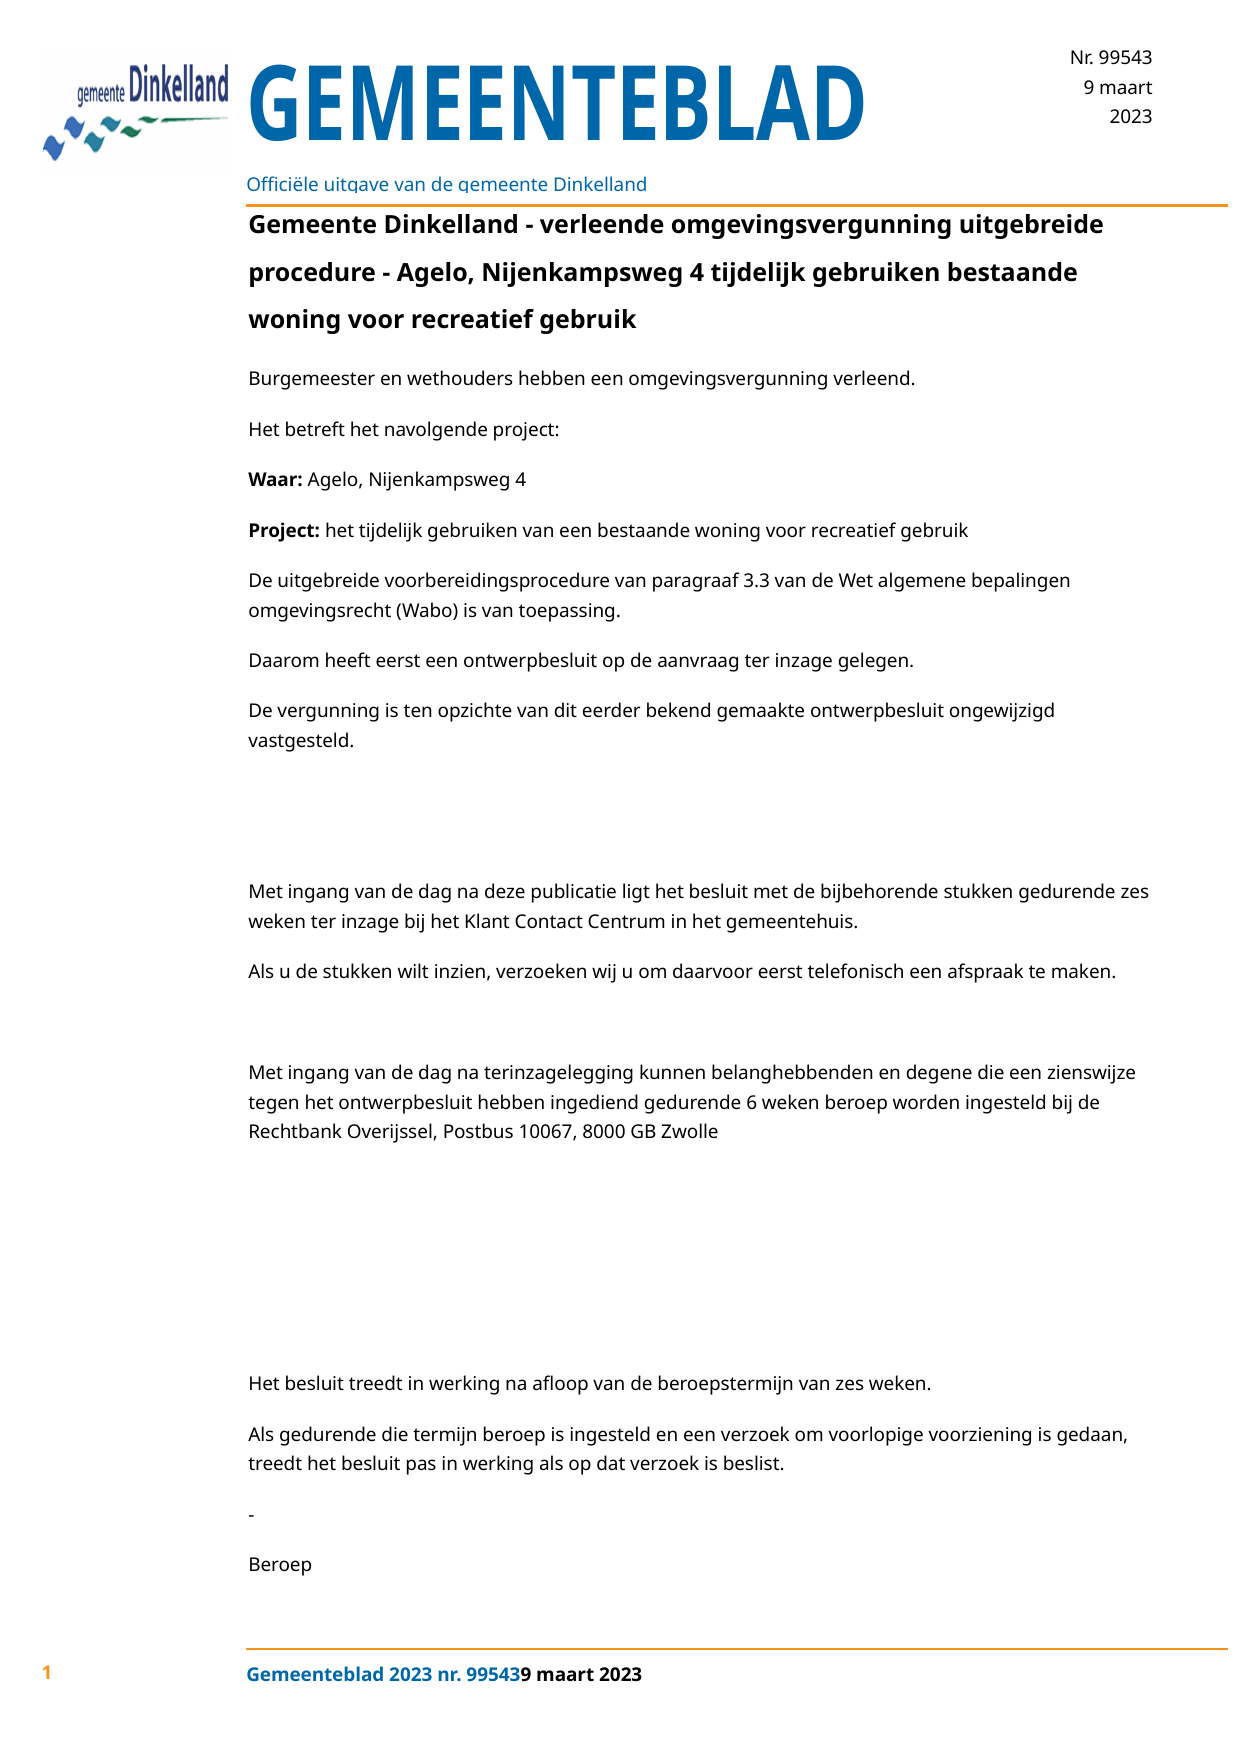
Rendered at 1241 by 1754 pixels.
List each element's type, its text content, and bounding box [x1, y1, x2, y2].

text Met ingang van de dag na terinzagelegging kunnen belanghebbenden en degene die een zienswijze tegen het ontwerpbesluit hebben ingediend gedurende 6 weken beroep worden ingesteld bij de Rechtbank Overijssel, Postbus 10067, 8000 GB Zwolle [248, 1059, 1152, 1144]
text Met ingang van de dag na deze publicatie ligt het besluit met de bijbehorende stukken gedurende zes weken ter inzage bij het Klant Contact Centrum in het gemeentehuis. [248, 878, 1152, 934]
text Gemeente Dinkelland - verleende omgevingsvergunning uitgebreide procedure - Agelo, Nijenkampsweg 4 tijdelijk gebruiken bestaande woning voor recreatief gebruik [248, 207, 1152, 336]
text De vergunning is ten opzichte van dit eerder bekend gemaakte ontwerpbesluit ongewijzigd vastgesteld. [248, 698, 1152, 753]
text Daarom heeft eerst een ontwerpbesluit op de aanvraag ter inzage gelegen. [248, 647, 1152, 673]
text - [248, 1501, 1152, 1527]
text Als gedurende die termijn beroep is ingesteld en een verzoek om voorlopige voorziening is gedaan, treedt het besluit pas in werking als op dat verzoek is beslist. [248, 1421, 1152, 1476]
text Als u de stukken wilt inzien, verzoeken wij u om daarvoor eerst telefonisch een afspraak te maken. [248, 958, 1152, 984]
text Het besluit treedt in werking na afloop van de beroepstermijn van zes weken. [248, 1371, 1152, 1396]
text Project: het tijdelijk gebruiken van een bestaande woning voor recreatief gebruik [248, 517, 1152, 542]
text De uitgebreide voorbereidingsprocedure van paragraaf 3.3 van de Wet algemene bepalingen omgevingsrecht (Wabo) is van toepassing. [248, 567, 1152, 622]
text Burgemeester en wethouders hebben een omgevingsvergunning verleend. [248, 366, 1152, 391]
text Beroep [248, 1551, 1152, 1577]
text Waar: Agelo, Nijenkampsweg 4 [248, 466, 1152, 492]
picture [41, 47, 231, 172]
text Het betreft het navolgende project: [248, 416, 1152, 442]
